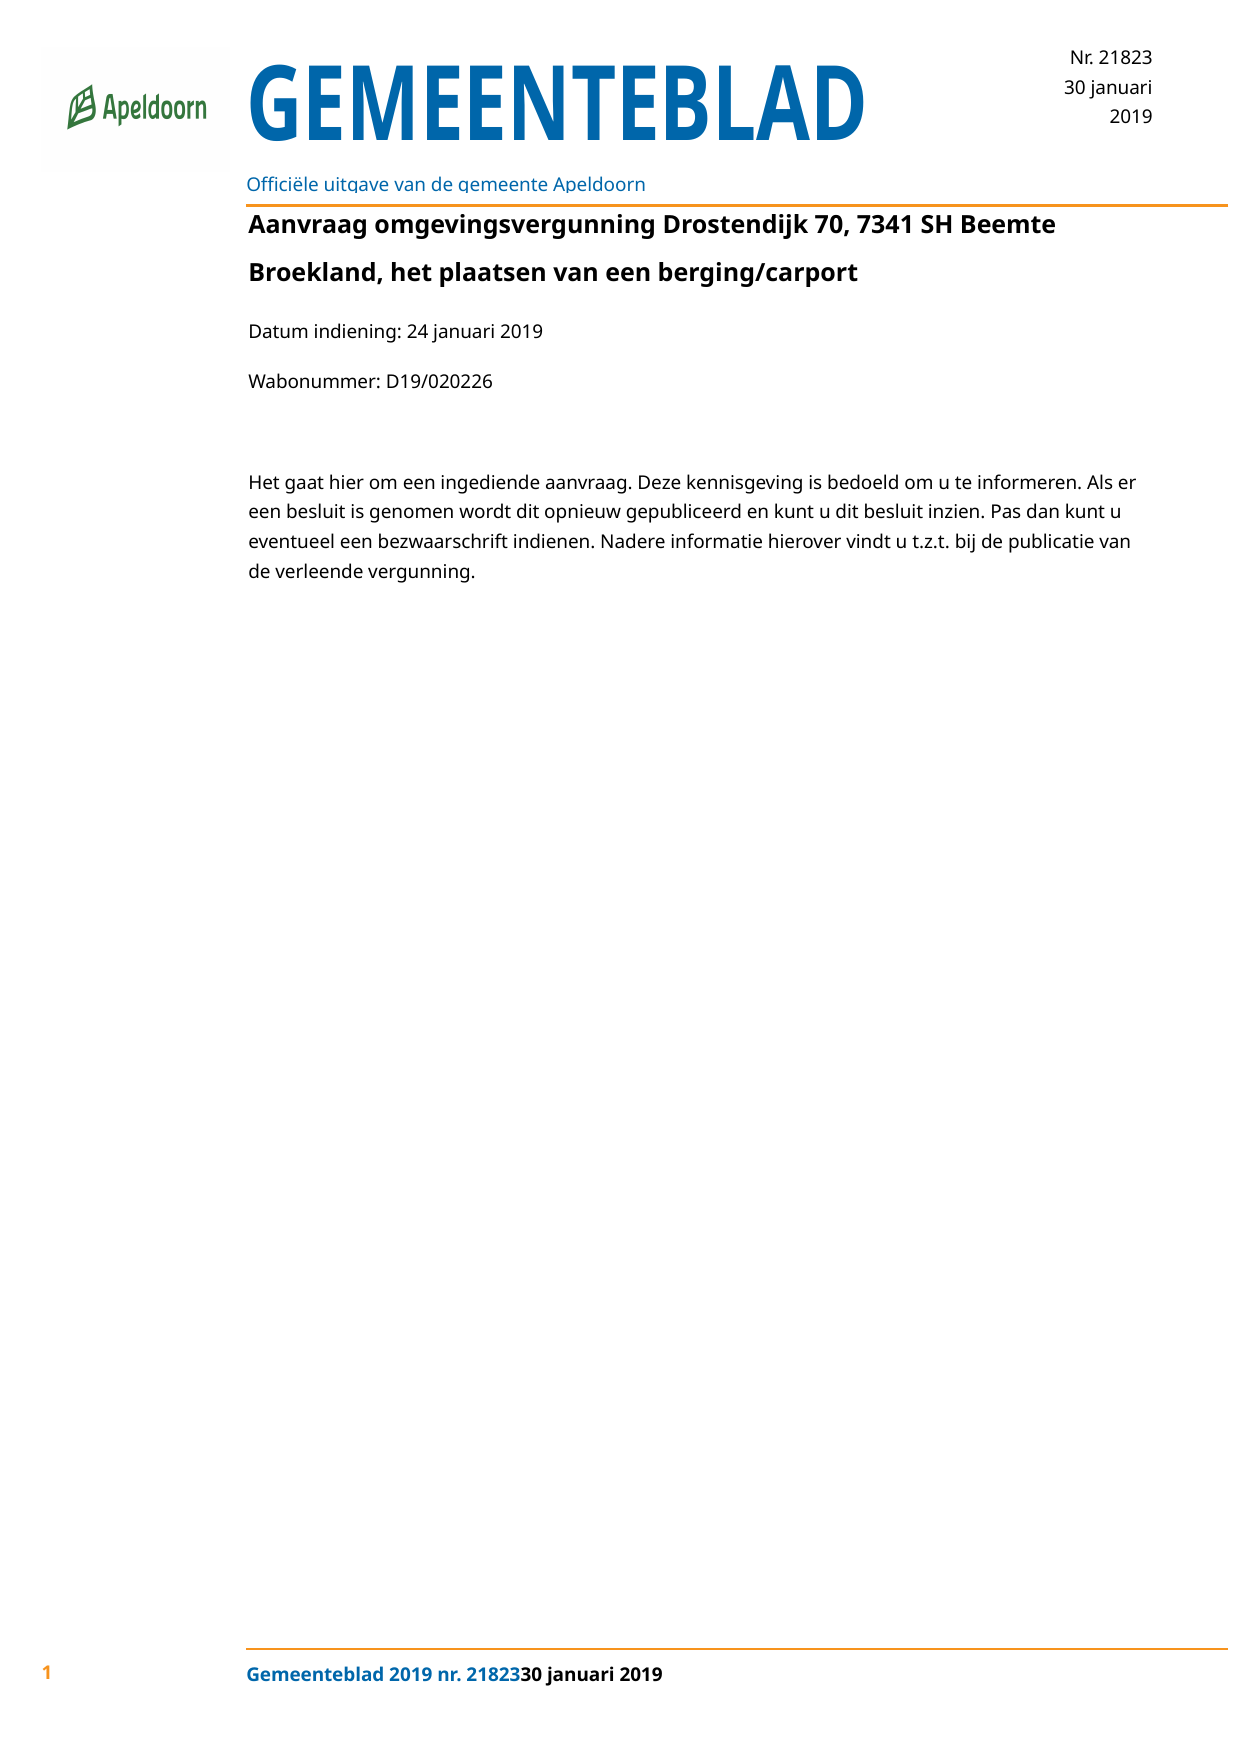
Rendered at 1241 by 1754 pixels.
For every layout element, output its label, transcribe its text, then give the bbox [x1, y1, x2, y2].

text Het gaat hier om een ingediende aanvraag. Deze kennisgeving is bedoeld om u te informeren. Als er een besluit is genomen wordt dit opnieuw gepubliceerd en kunt u dit besluit inzien. Pas dan kunt u eventueel een bezwaarschrift indienen. Nadere informatie hierover vindt u t.z.t. bij de publicatie van de verleende vergunning. [248, 469, 1152, 584]
text Aanvraag omgevingsvergunning Drostendijk 70, 7341 SH Beemte Broekland, het plaatsen van een berging/carport [248, 207, 1152, 288]
text Wabonummer: D19/020226 [248, 368, 1152, 394]
text Datum indiening: 24 januari 2019 [248, 318, 1152, 344]
picture [41, 47, 231, 172]
